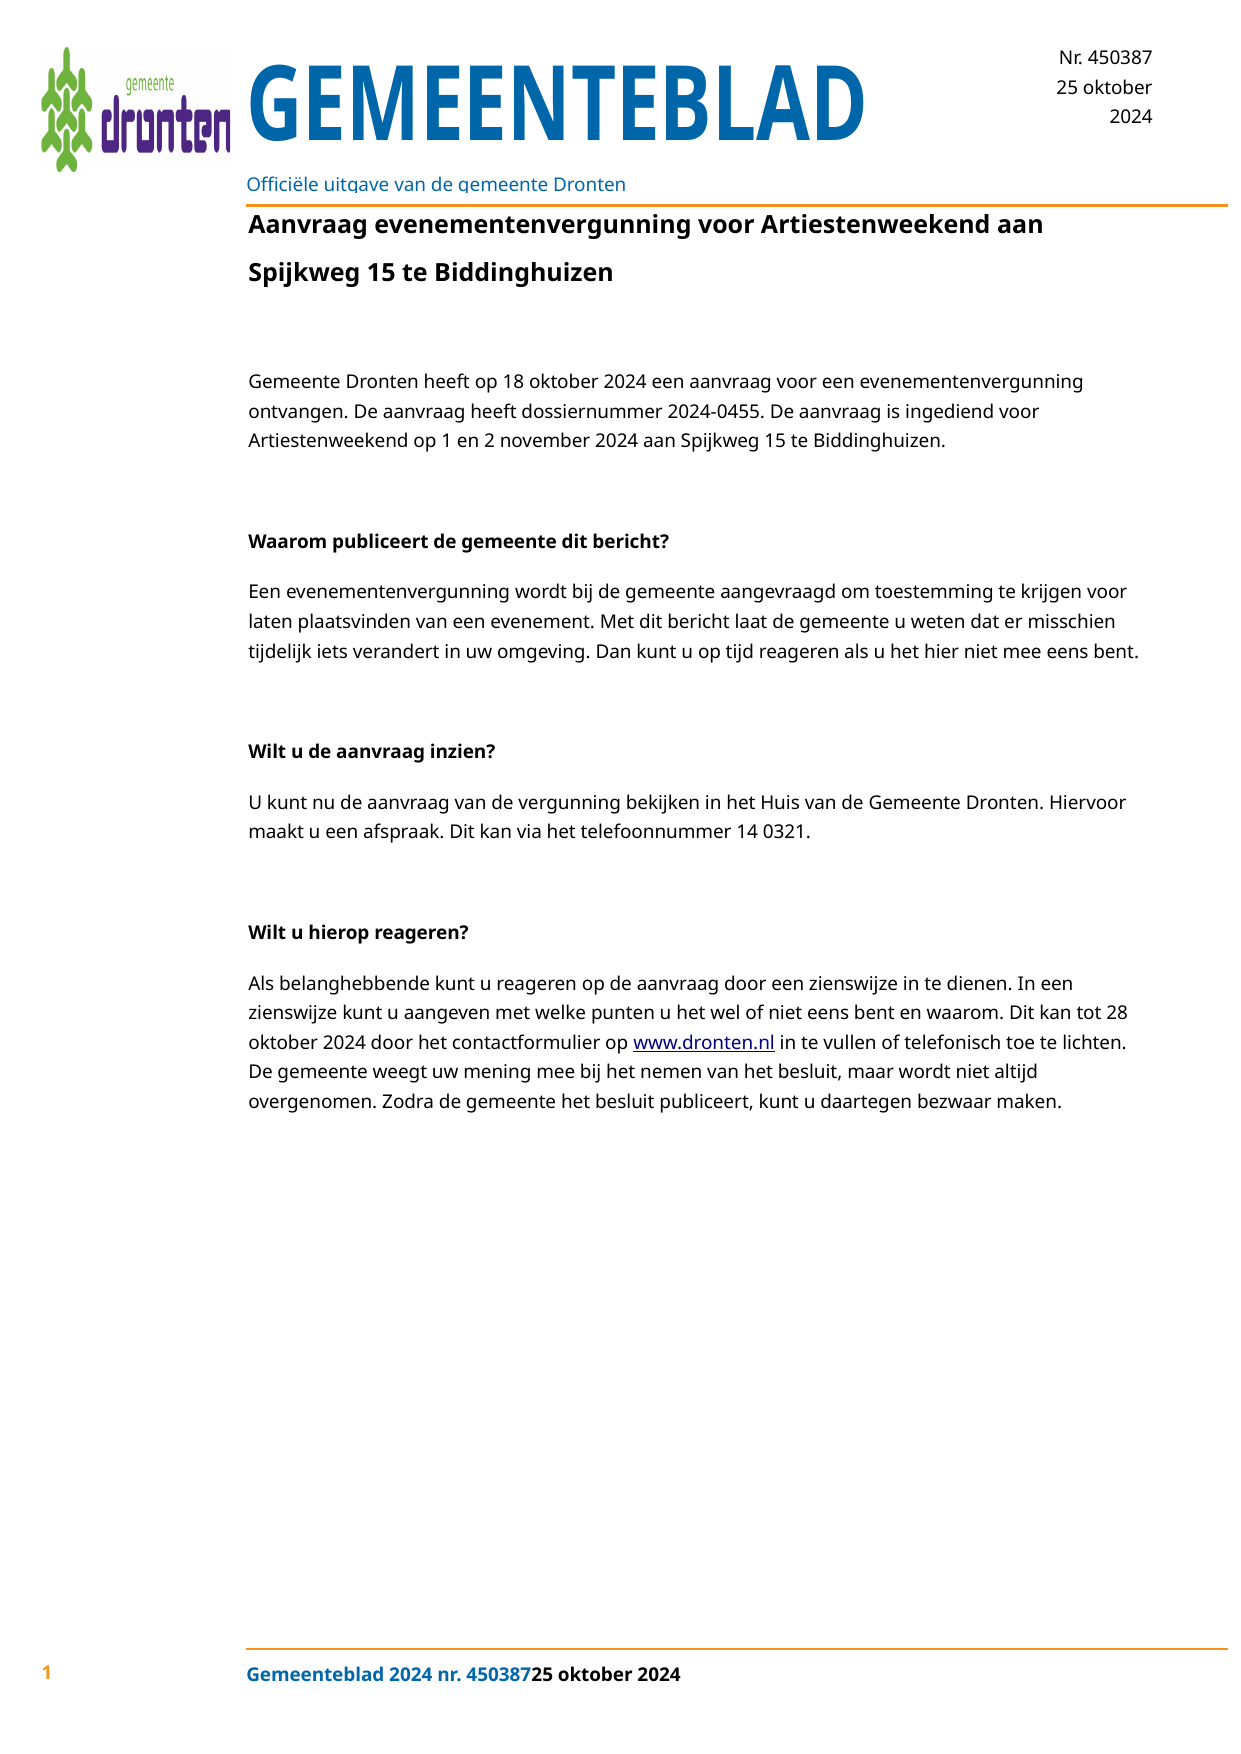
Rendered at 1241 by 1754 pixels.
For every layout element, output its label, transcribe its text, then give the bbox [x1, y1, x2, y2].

text Wilt u de aanvraag inzien? [248, 739, 1152, 764]
text Wilt u hierop reageren? [248, 919, 1152, 945]
picture [41, 47, 231, 172]
text Aanvraag evenementenvergunning voor Artiestenweekend aan Spijkweg 15 te Biddinghuizen [248, 207, 1152, 288]
text Als belanghebbende kunt u reageren op de aanvraag door een zienswijze in te dienen. In een zienswijze kunt u aangeven met welke punten u het wel of niet eens bent en waarom. Dit kan tot 28 oktober 2024 door het contactformulier op www.dronten.nl in te vullen of telefonisch toe te lichten. De gemeente weegt uw mening mee bij het nemen van het besluit, maar wordt niet altijd overgenomen. Zodra de gemeente het besluit publiceert, kunt u daartegen bezwaar maken. [248, 970, 1152, 1114]
text U kunt nu de aanvraag van de vergunning bekijken in het Huis van de Gemeente Dronten. Hiervoor maakt u een afspraak. Dit kan via het telefoonnummer 14 0321. [248, 789, 1152, 844]
text Een evenementenvergunning wordt bij de gemeente aangevraagd om toestemming te krijgen voor laten plaatsvinden van een evenement. Met dit bericht laat de gemeente u weten dat er misschien tijdelijk iets verandert in uw omgeving. Dan kunt u op tijd reageren als u het hier niet mee eens bent. [248, 579, 1152, 664]
text Gemeente Dronten heeft op 18 oktober 2024 een aanvraag voor een evenementenvergunning ontvangen. De aanvraag heeft dossiernummer 2024-0455. De aanvraag is ingediend voor Artiestenweekend op 1 en 2 november 2024 aan Spijkweg 15 te Biddinghuizen. [248, 368, 1152, 453]
text Waarom publiceert de gemeente dit bericht? [248, 528, 1152, 554]
